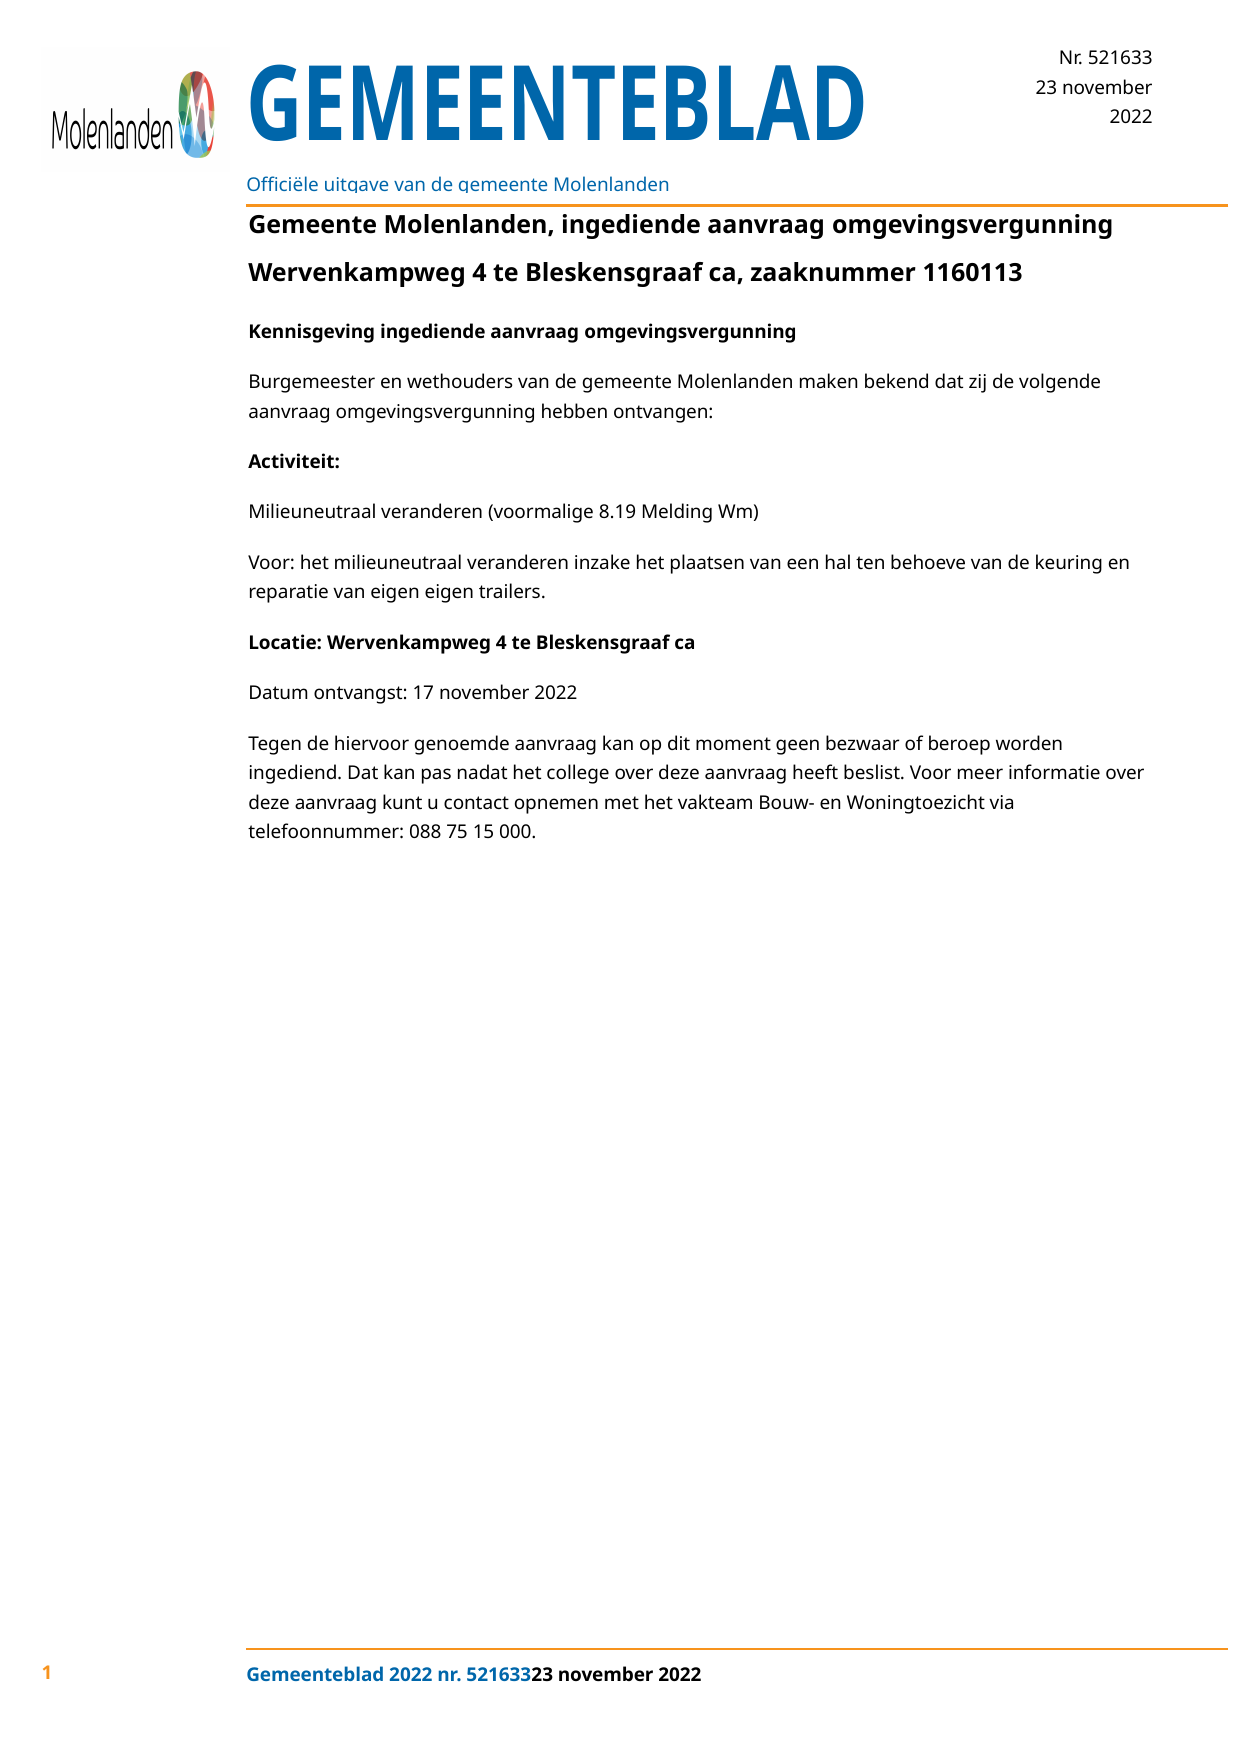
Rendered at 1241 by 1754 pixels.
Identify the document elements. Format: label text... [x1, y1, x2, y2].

text Tegen de hiervoor genoemde aanvraag kan op dit moment geen bezwaar of beroep worden ingediend. Dat kan pas nadat het college over deze aanvraag heeft beslist. Voor meer informatie over deze aanvraag kunt u contact opnemen met het vakteam Bouw- en Woningtoezicht via telefoonnummer: 088 75 15 000. [248, 730, 1152, 844]
text Burgemeester en wethouders van de gemeente Molenlanden maken bekend dat zij de volgende aanvraag omgevingsvergunning hebben ontvangen: [248, 368, 1152, 424]
text Kennisgeving ingediende aanvraag omgevingsvergunning [248, 318, 1152, 344]
text Activiteit: [248, 448, 1152, 474]
picture [41, 47, 231, 172]
text Datum ontvangst: 17 november 2022 [248, 679, 1152, 705]
text Gemeente Molenlanden, ingediende aanvraag omgevingsvergunning Wervenkampweg 4 te Bleskensgraaf ca, zaaknummer 1160113 [248, 207, 1152, 288]
text Locatie: Wervenkampweg 4 te Bleskensgraaf ca [248, 629, 1152, 655]
text Voor: het milieuneutraal veranderen inzake het plaatsen van een hal ten behoeve van de keuring en reparatie van eigen eigen trailers. [248, 549, 1152, 604]
text Milieuneutraal veranderen (voormalige 8.19 Melding Wm) [248, 499, 1152, 524]
